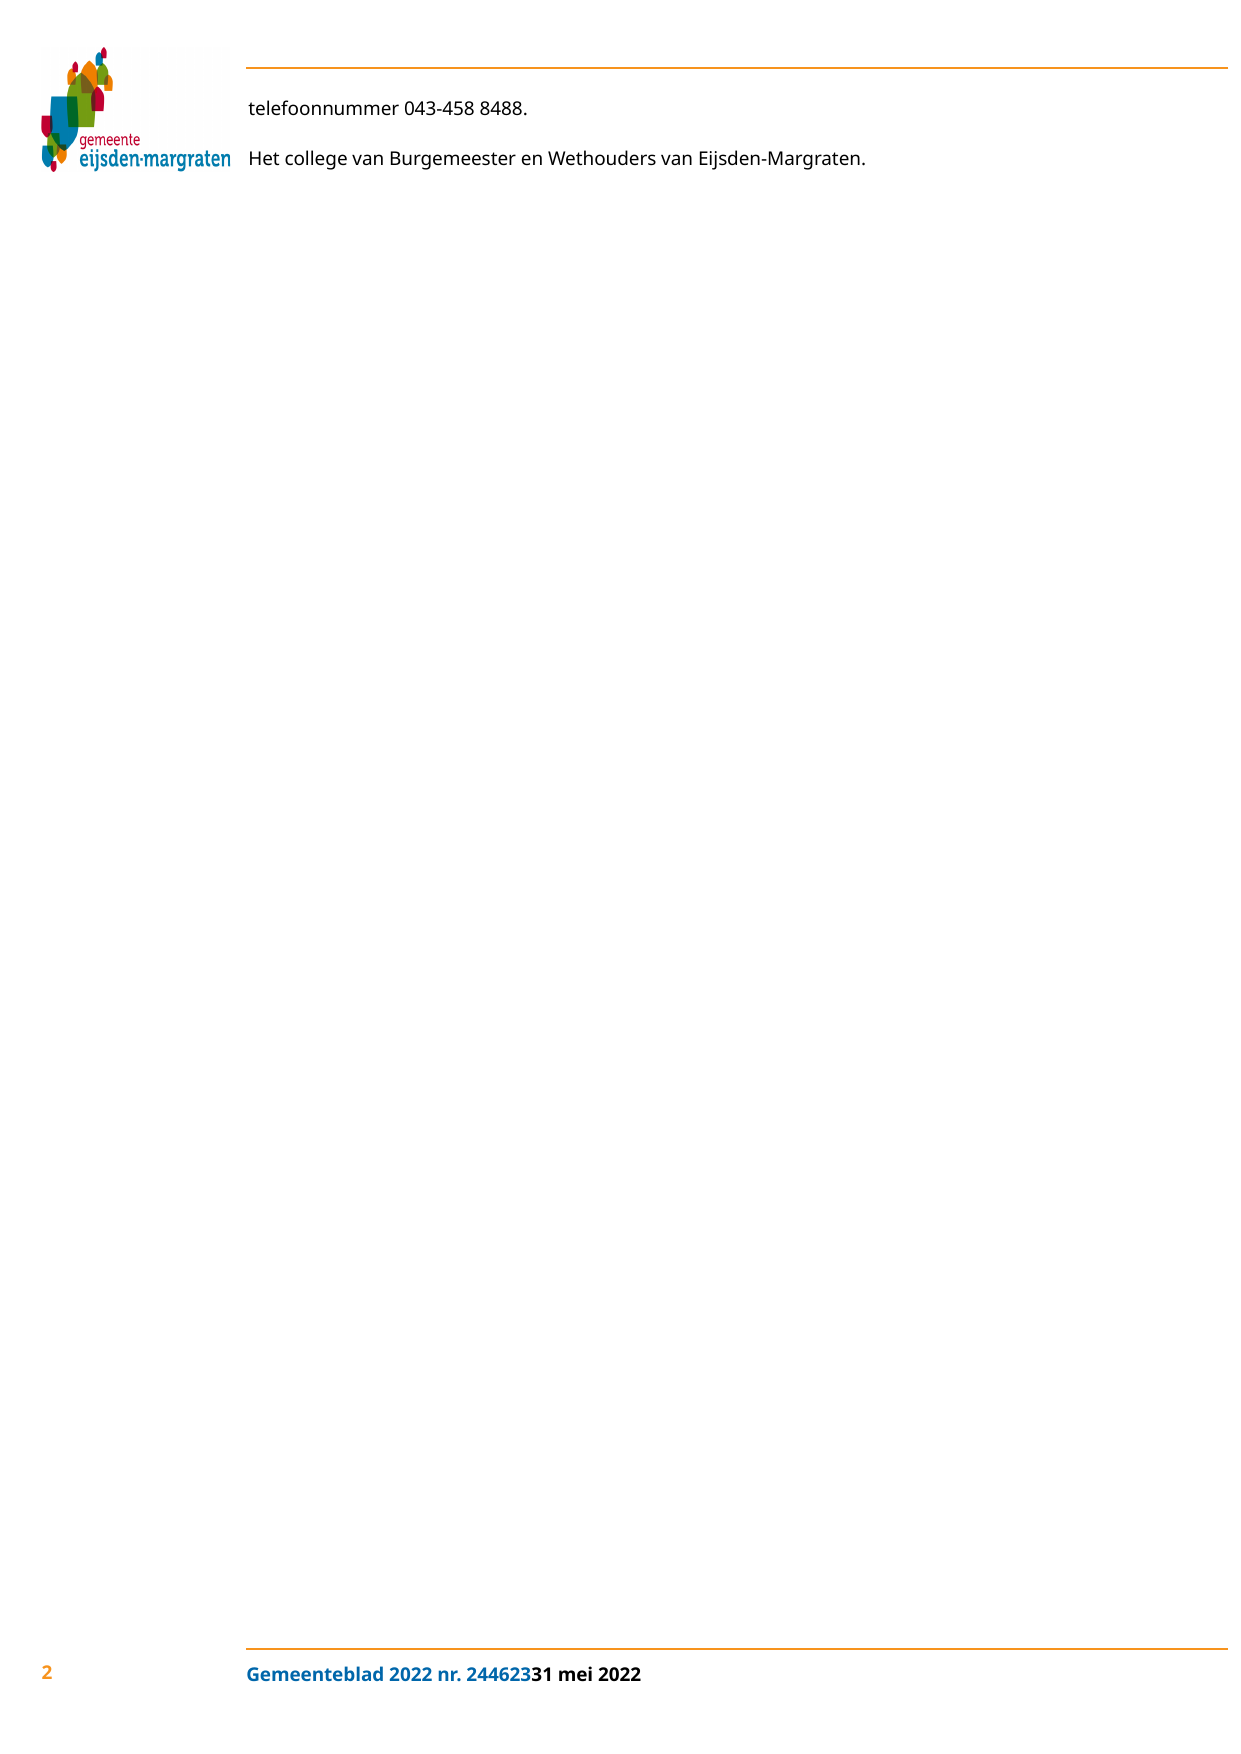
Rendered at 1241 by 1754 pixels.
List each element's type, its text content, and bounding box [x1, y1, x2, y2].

picture [41, 47, 231, 172]
text telefoonnummer 043-458 8488. [248, 95, 1152, 121]
text Het college van Burgemeester en Wethouders van Eijsden-Margraten. [248, 145, 1152, 171]
